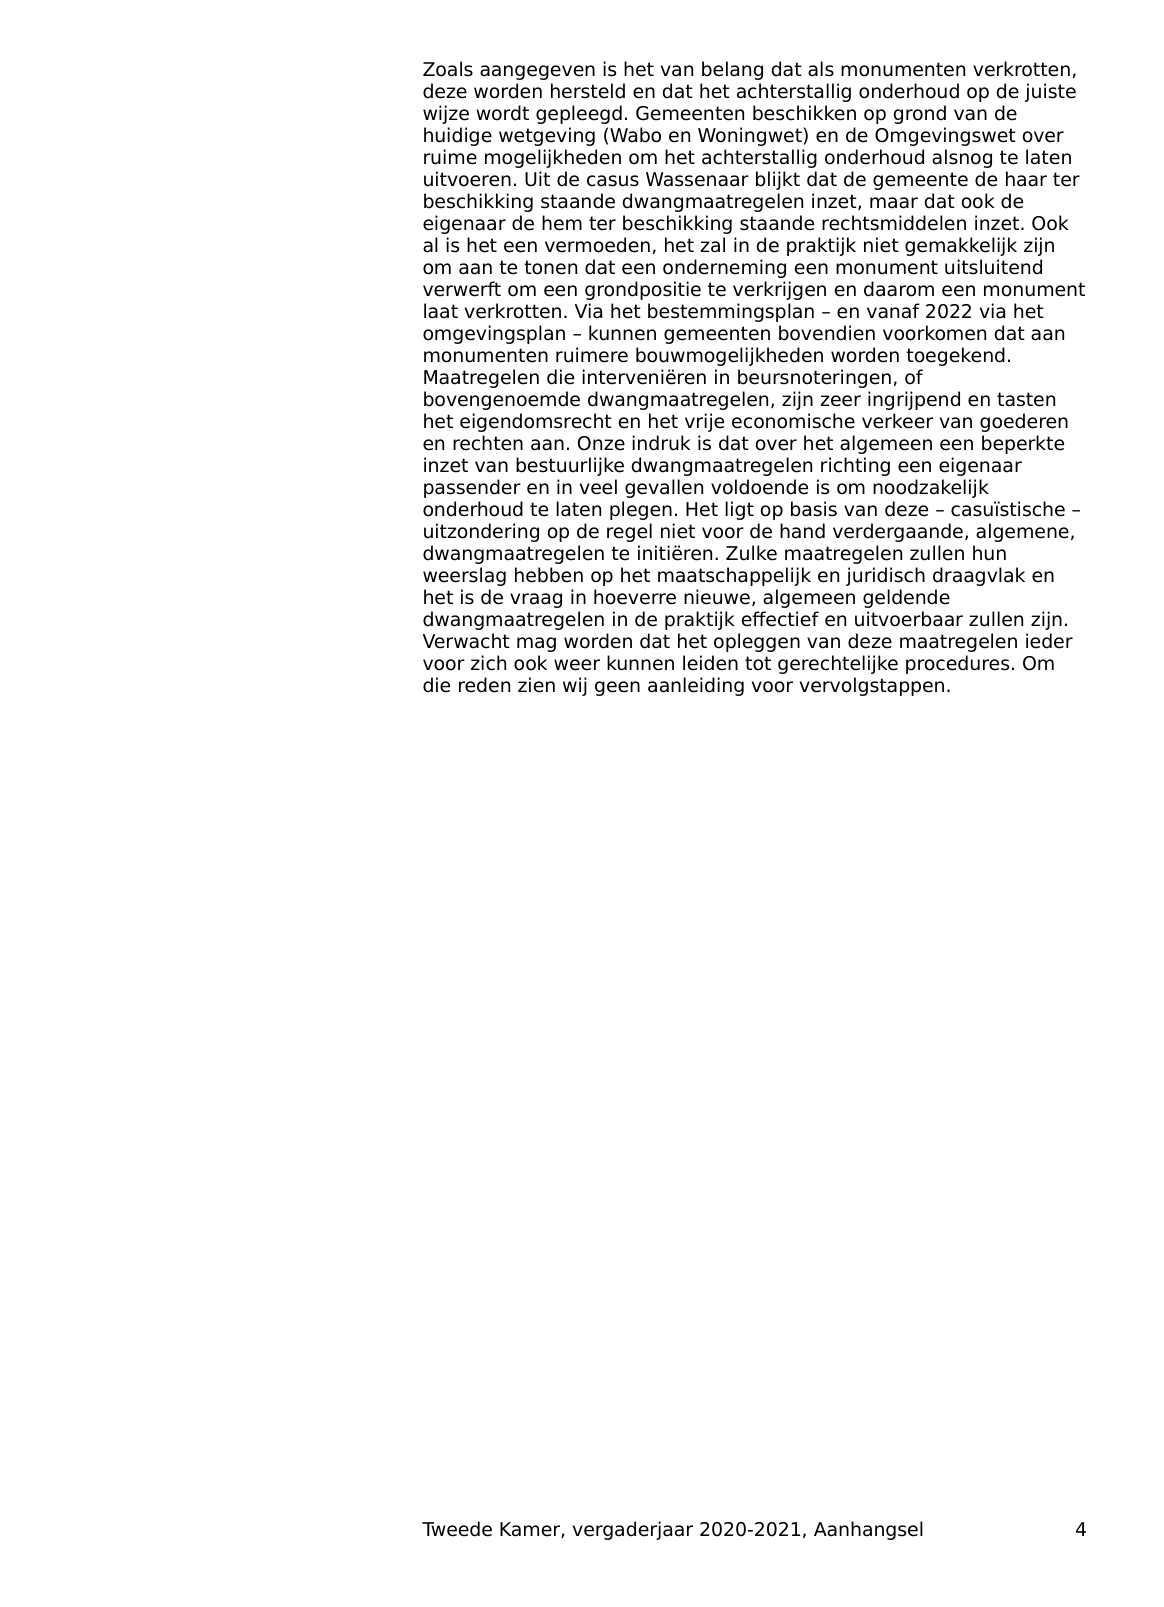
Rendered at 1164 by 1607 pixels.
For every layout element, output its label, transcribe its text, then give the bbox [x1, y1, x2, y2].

text Zoals aangegeven is het van belang dat als monumenten verkrotten, deze worden hersteld en dat het achterstallig onderhoud op de juiste wijze wordt gepleegd. Gemeenten beschikken op grond van de huidige wetgeving (Wabo en Woningwet) en de Omgevingswet over ruime mogelijkheden om het achterstallig onderhoud alsnog te laten uitvoeren. Uit de casus Wassenaar blijkt dat de gemeente de haar ter beschikking staande dwangmaatregelen inzet, maar dat ook de eigenaar de hem ter beschikking staande rechtsmiddelen inzet. Ook al is het een vermoeden, het zal in de praktijk niet gemakkelijk zijn om aan te tonen dat een onderneming een monument uitsluitend verwerft om een grondpositie te verkrijgen en daarom een monument laat verkrotten. Via het bestemmingsplan – en vanaf 2022 via het omgevingsplan – kunnen gemeenten bovendien voorkomen dat aan monumenten ruimere bouwmogelijkheden worden toegekend. [422, 59, 1087, 367]
text Maatregelen die interveniëren in beursnoteringen, of bovengenoemde dwangmaatregelen, zijn zeer ingrijpend en tasten het eigendomsrecht en het vrije economische verkeer van goederen en rechten aan. Onze indruk is dat over het algemeen een beperkte inzet van bestuurlijke dwangmaatregelen richting een eigenaar passender en in veel gevallen voldoende is om noodzakelijk onderhoud te laten plegen. Het ligt op basis van deze – casuïstische – uitzondering op de regel niet voor de hand verdergaande, algemene, dwangmaatregelen te initiëren. Zulke maatregelen zullen hun weerslag hebben op het maatschappelijk en juridisch draagvlak en het is de vraag in hoeverre nieuwe, algemeen geldende dwangmaatregelen in de praktijk effectief en uitvoerbaar zullen zijn. Verwacht mag worden dat het opleggen van deze maatregelen ieder voor zich ook weer kunnen leiden tot gerechtelijke procedures. Om die reden zien wij geen aanleiding voor vervolgstappen. [422, 367, 1087, 696]
